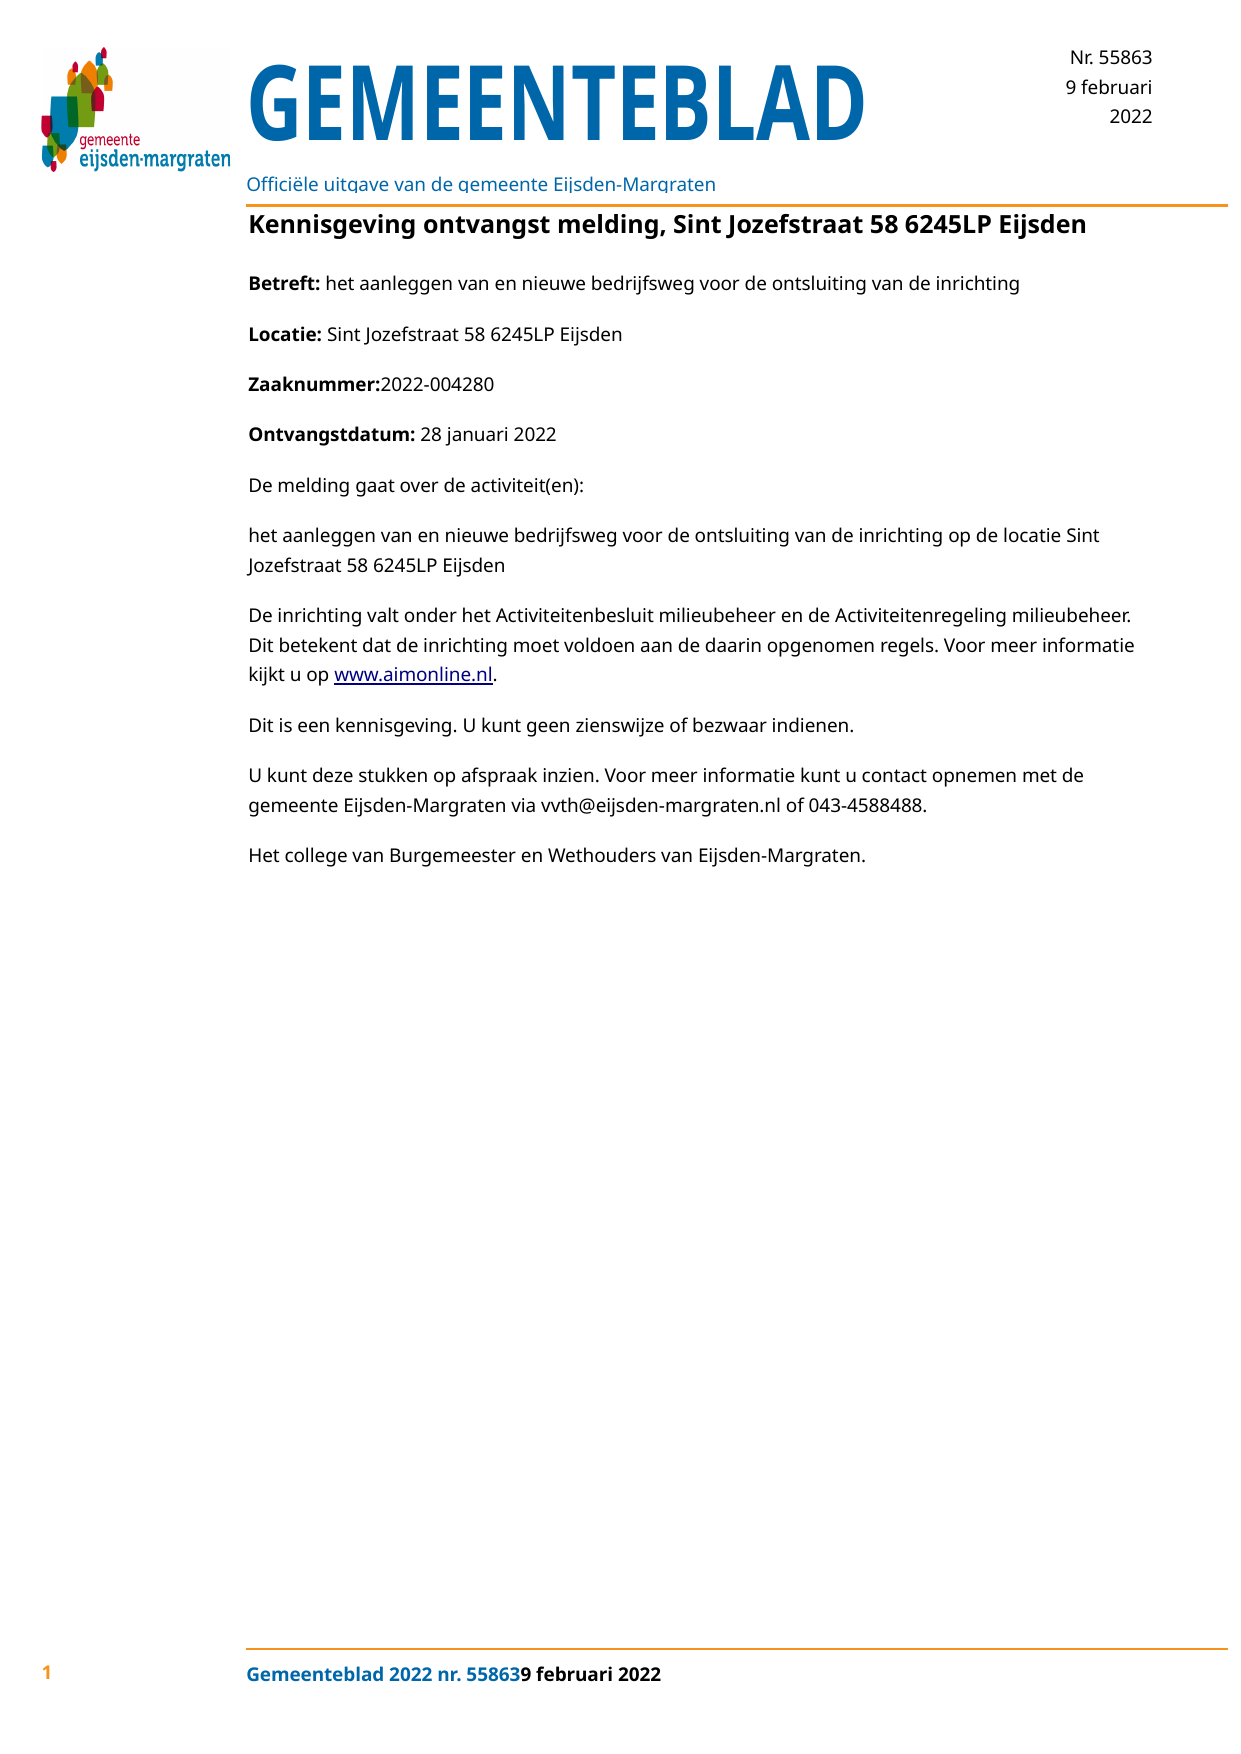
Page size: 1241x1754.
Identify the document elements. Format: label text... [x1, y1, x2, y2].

text Betreft: het aanleggen van en nieuwe bedrijfsweg voor de ontsluiting van de inrichting [248, 270, 1152, 296]
text De inrichting valt onder het Activiteitenbesluit milieubeheer en de Activiteitenregeling milieubeheer. Dit betekent dat de inrichting moet voldoen aan de daarin opgenomen regels. Voor meer informatie kijkt u op www.aimonline.nl. [248, 602, 1152, 687]
text U kunt deze stukken op afspraak inzien. Voor meer informatie kunt u contact opnemen met de gemeente Eijsden-Margraten via vvth@eijsden-margraten.nl of 043-4588488. [248, 762, 1152, 818]
text Dit is een kennisgeving. U kunt geen zienswijze of bezwaar indienen. [248, 712, 1152, 738]
text Zaaknummer:2022-004280 [248, 371, 1152, 397]
picture [41, 47, 231, 172]
text het aanleggen van en nieuwe bedrijfsweg voor de ontsluiting van de inrichting op de locatie Sint Jozefstraat 58 6245LP Eijsden [248, 522, 1152, 578]
text Het college van Burgemeester en Wethouders van Eijsden-Margraten. [248, 842, 1152, 868]
text Locatie: Sint Jozefstraat 58 6245LP Eijsden [248, 321, 1152, 346]
text Ontvangstdatum: 28 januari 2022 [248, 422, 1152, 447]
text De melding gaat over de activiteit(en): [248, 472, 1152, 498]
text Kennisgeving ontvangst melding, Sint Jozefstraat 58 6245LP Eijsden [248, 207, 1152, 241]
